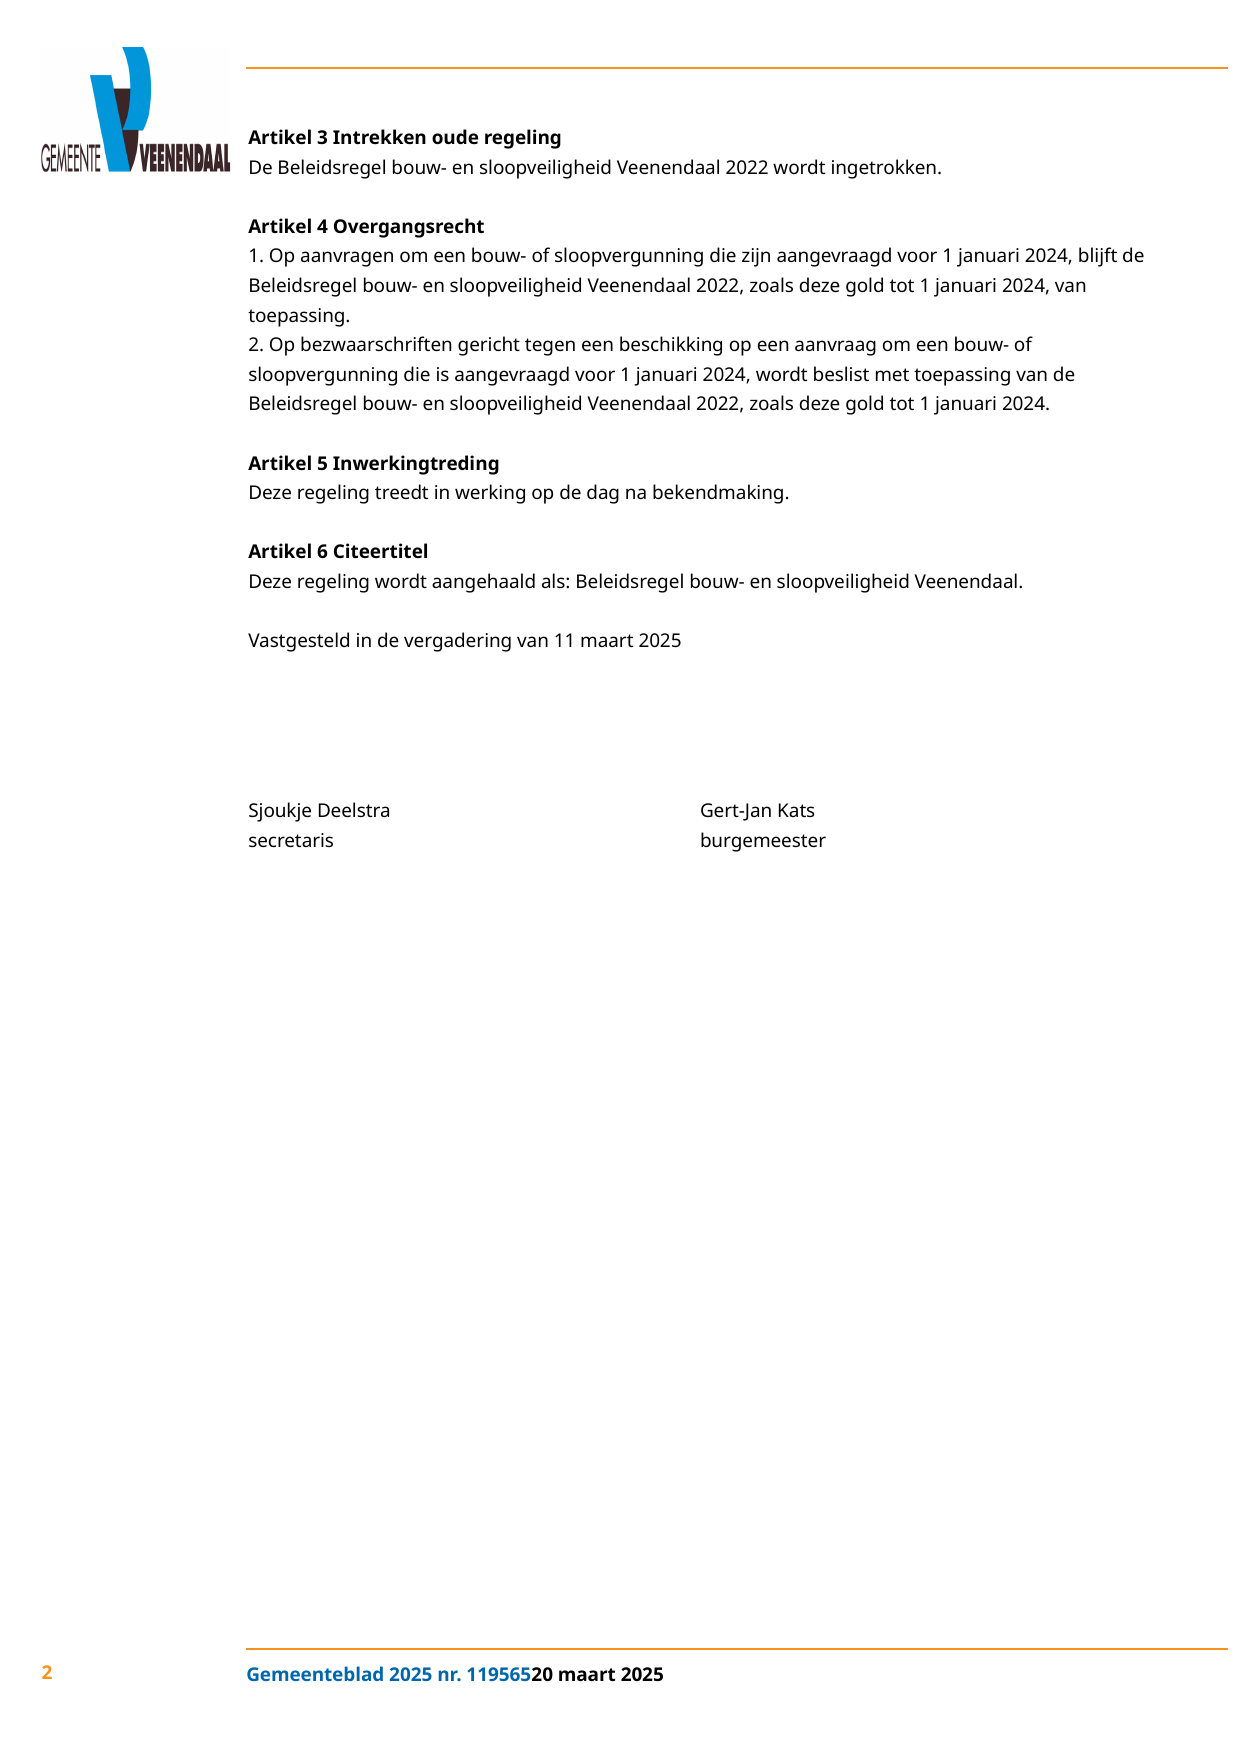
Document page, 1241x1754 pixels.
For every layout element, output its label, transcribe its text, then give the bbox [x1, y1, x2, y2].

text Deze regeling treedt in werking op de dag na bekendmaking. [248, 479, 1152, 505]
text 2. Op bezwaarschriften gericht tegen een beschikking op een aanvraag om een bouw- of sloopvergunning die is aangevraagd voor 1 januari 2024, wordt beslist met toepassing van de Beleidsregel bouw- en sloopveiligheid Veenendaal 2022, zoals deze gold tot 1 januari 2024. [248, 331, 1152, 416]
picture [41, 47, 130, 172]
text 1. Op aanvragen om een bouw- of sloopvergunning die zijn aangevraagd voor 1 januari 2024, blijft de Beleidsregel bouw- en sloopveiligheid Veenendaal 2022, zoals deze gold tot 1 januari 2024, van toepassing. [248, 243, 1152, 328]
text Vastgesteld in de vergadering van 11 maart 2025 [248, 627, 1152, 653]
text Artikel 4 Overgangsrecht [248, 213, 1152, 239]
table_header [700, 771, 1152, 797]
table_header [248, 771, 700, 797]
table_cell Sjoukje Deelstra secretaris [248, 797, 700, 852]
text De Beleidsregel bouw- en sloopveiligheid Veenendaal 2022 wordt ingetrokken. [248, 154, 1152, 180]
table_cell Gert-Jan Kats burgemeester [700, 797, 1152, 852]
text Artikel 5 Inwerkingtreding [248, 450, 1152, 476]
text Deze regeling wordt aangehaald als: Beleidsregel bouw- en sloopveiligheid Veenendaal. [248, 568, 1152, 594]
picture [123, 47, 231, 172]
text Artikel 6 Citeertitel [248, 538, 1152, 564]
text Artikel 3 Intrekken oude regeling [248, 124, 1152, 150]
